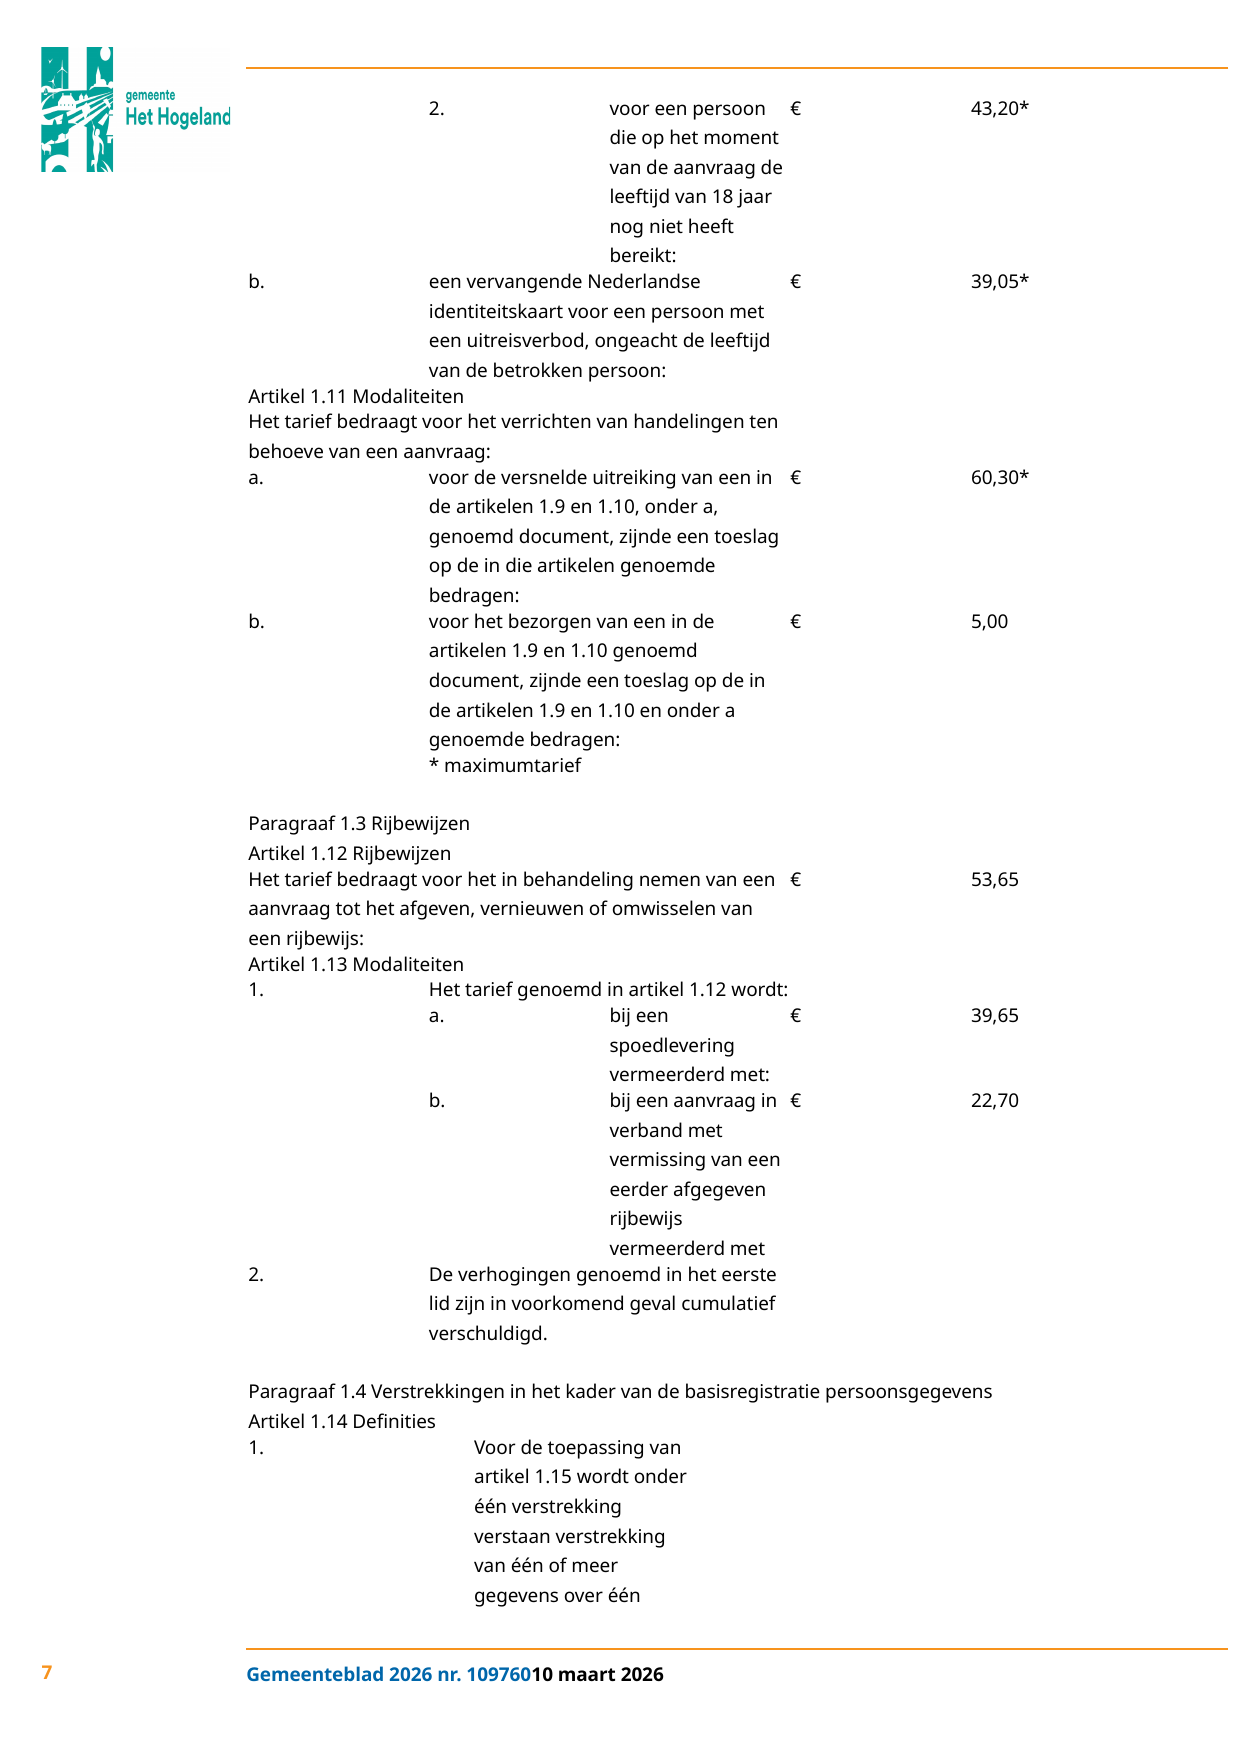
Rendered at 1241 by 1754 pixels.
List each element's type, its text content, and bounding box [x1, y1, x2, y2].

table_cell b. [248, 608, 429, 752]
picture [41, 47, 231, 172]
table_cell voor een persoon die op het moment van de aanvraag de leeftijd van 18 jaar nog niet heeft bereikt: [609, 95, 790, 268]
table_cell bij een aanvraag in verband met vermissing van een eerder afgegeven rijbewijs vermeerderd met [609, 1087, 790, 1261]
table_cell 39,65 [971, 1003, 1152, 1087]
table_cell een vervangende Nederlandse identiteitskaart voor een persoon met een uitreisverbod, ongeacht de leeftijd van de betrokken persoon: [429, 269, 790, 383]
table_cell € [790, 866, 971, 951]
table_cell De verhogingen genoemd in het eerste lid zijn in voorkomend geval cumulatief verschuldigd. [429, 1261, 790, 1346]
table_cell Het tarief bedraagt voor het verrichten van handelingen ten behoeve van een aanvraag: [248, 409, 790, 464]
table_cell [926, 1434, 1152, 1608]
table_cell 43,20* [971, 95, 1152, 268]
table_cell € [790, 1003, 971, 1087]
table_cell 1. [248, 977, 429, 1002]
table_cell 53,65 [971, 866, 1152, 951]
table_header [971, 840, 1152, 866]
table_cell [971, 409, 1152, 464]
table_header [790, 840, 971, 866]
table_header Artikel 1.12 Rijbewijzen [248, 840, 790, 866]
table_cell [248, 95, 429, 268]
table_cell [790, 1261, 971, 1346]
table_header [700, 1408, 926, 1434]
table_cell Het tarief genoemd in artikel 1.12 wordt: [429, 977, 790, 1002]
table_cell [971, 951, 1152, 977]
table_cell [790, 752, 971, 778]
text Paragraaf 1.4 Verstrekkingen in het kader van de basisregistratie persoonsgegevens [248, 1379, 1152, 1404]
table_cell a. [429, 1003, 609, 1087]
table_cell b. [248, 269, 429, 383]
table_cell [248, 1087, 429, 1261]
table_cell [790, 977, 971, 1002]
table_cell [248, 752, 429, 778]
table_header [926, 1408, 1152, 1434]
table_cell [971, 383, 1152, 409]
table_cell 39,05* [971, 269, 1152, 383]
table_cell * maximumtarief [429, 752, 790, 778]
table_cell 5,00 [971, 608, 1152, 752]
table_cell [971, 752, 1152, 778]
table_cell € [790, 1087, 971, 1261]
table_cell € [790, 269, 971, 383]
table_cell 2. [429, 95, 609, 268]
table_cell [248, 1003, 429, 1087]
table_cell voor het bezorgen van een in de artikelen 1.9 en 1.10 genoemd document, zijnde een toeslag op de in de artikelen 1.9 en 1.10 en onder a genoemde bedragen: [429, 608, 790, 752]
table_cell [971, 1261, 1152, 1346]
table_cell [790, 409, 971, 464]
table_cell 60,30* [971, 464, 1152, 608]
table_cell 22,70 [971, 1087, 1152, 1261]
table_cell bij een spoedlevering vermeerderd met: [609, 1003, 790, 1087]
table_cell [790, 383, 971, 409]
table_cell € [790, 95, 971, 268]
table_cell [971, 977, 1152, 1002]
table_cell a. [248, 464, 429, 608]
table_cell [700, 1434, 926, 1608]
table_cell 1. [248, 1434, 474, 1608]
table_cell b. [429, 1087, 609, 1261]
text Paragraaf 1.3 Rijbewijzen [248, 811, 1152, 836]
table_cell voor de versnelde uitreiking van een in de artikelen 1.9 en 1.10, onder a, genoemd document, zijnde een toeslag op de in die artikelen genoemde bedragen: [429, 464, 790, 608]
table_cell 2. [248, 1261, 429, 1346]
table_cell Voor de toepassing van artikel 1.15 wordt onder één verstrekking verstaan verstrekking van één of meer gegevens over één [474, 1434, 700, 1608]
table_cell Het tarief bedraagt voor het in behandeling nemen van een aanvraag tot het afgeven, vernieuwen of omwisselen van een rijbewijs: [248, 866, 790, 951]
table_header Artikel 1.14 Definities [248, 1408, 700, 1434]
table_cell € [790, 608, 971, 752]
table_cell Artikel 1.13 Modaliteiten [248, 951, 790, 977]
table_cell € [790, 464, 971, 608]
table_cell Artikel 1.11 Modaliteiten [248, 383, 790, 409]
table_cell [790, 951, 971, 977]
